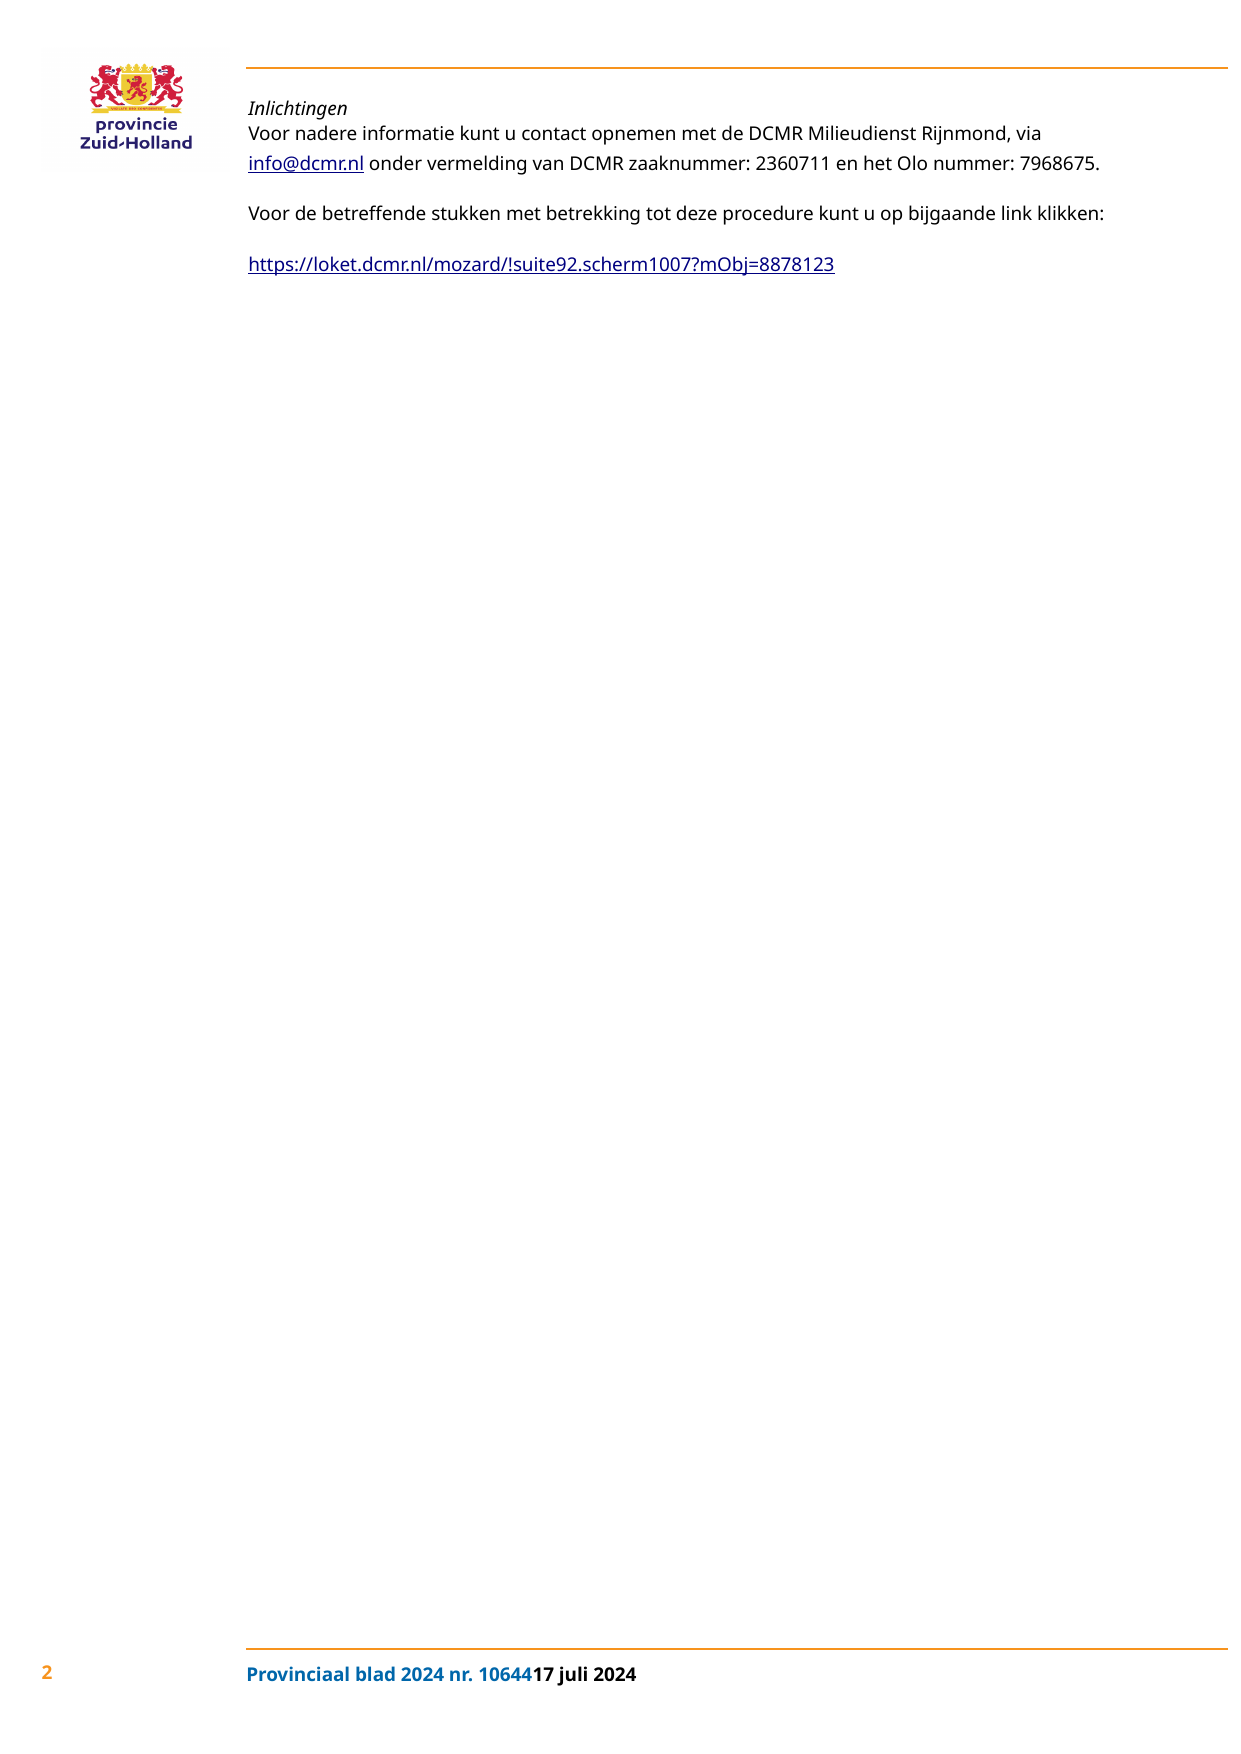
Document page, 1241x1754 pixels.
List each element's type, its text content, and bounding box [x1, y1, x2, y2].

text Voor de betreffende stukken met betrekking tot deze procedure kunt u op bijgaande link klikken: [248, 201, 1152, 226]
picture [41, 47, 231, 172]
text https://loket.dcmr.nl/mozard/!suite92.scherm1007?mObj=8878123 [248, 251, 1152, 277]
text Inlichtingen [248, 95, 1152, 121]
text Voor nadere informatie kunt u contact opnemen met de DCMR Milieudienst Rijnmond, via info@dcmr.nl onder vermelding van DCMR zaaknummer: 2360711 en het Olo nummer: 7968675. [248, 121, 1152, 176]
